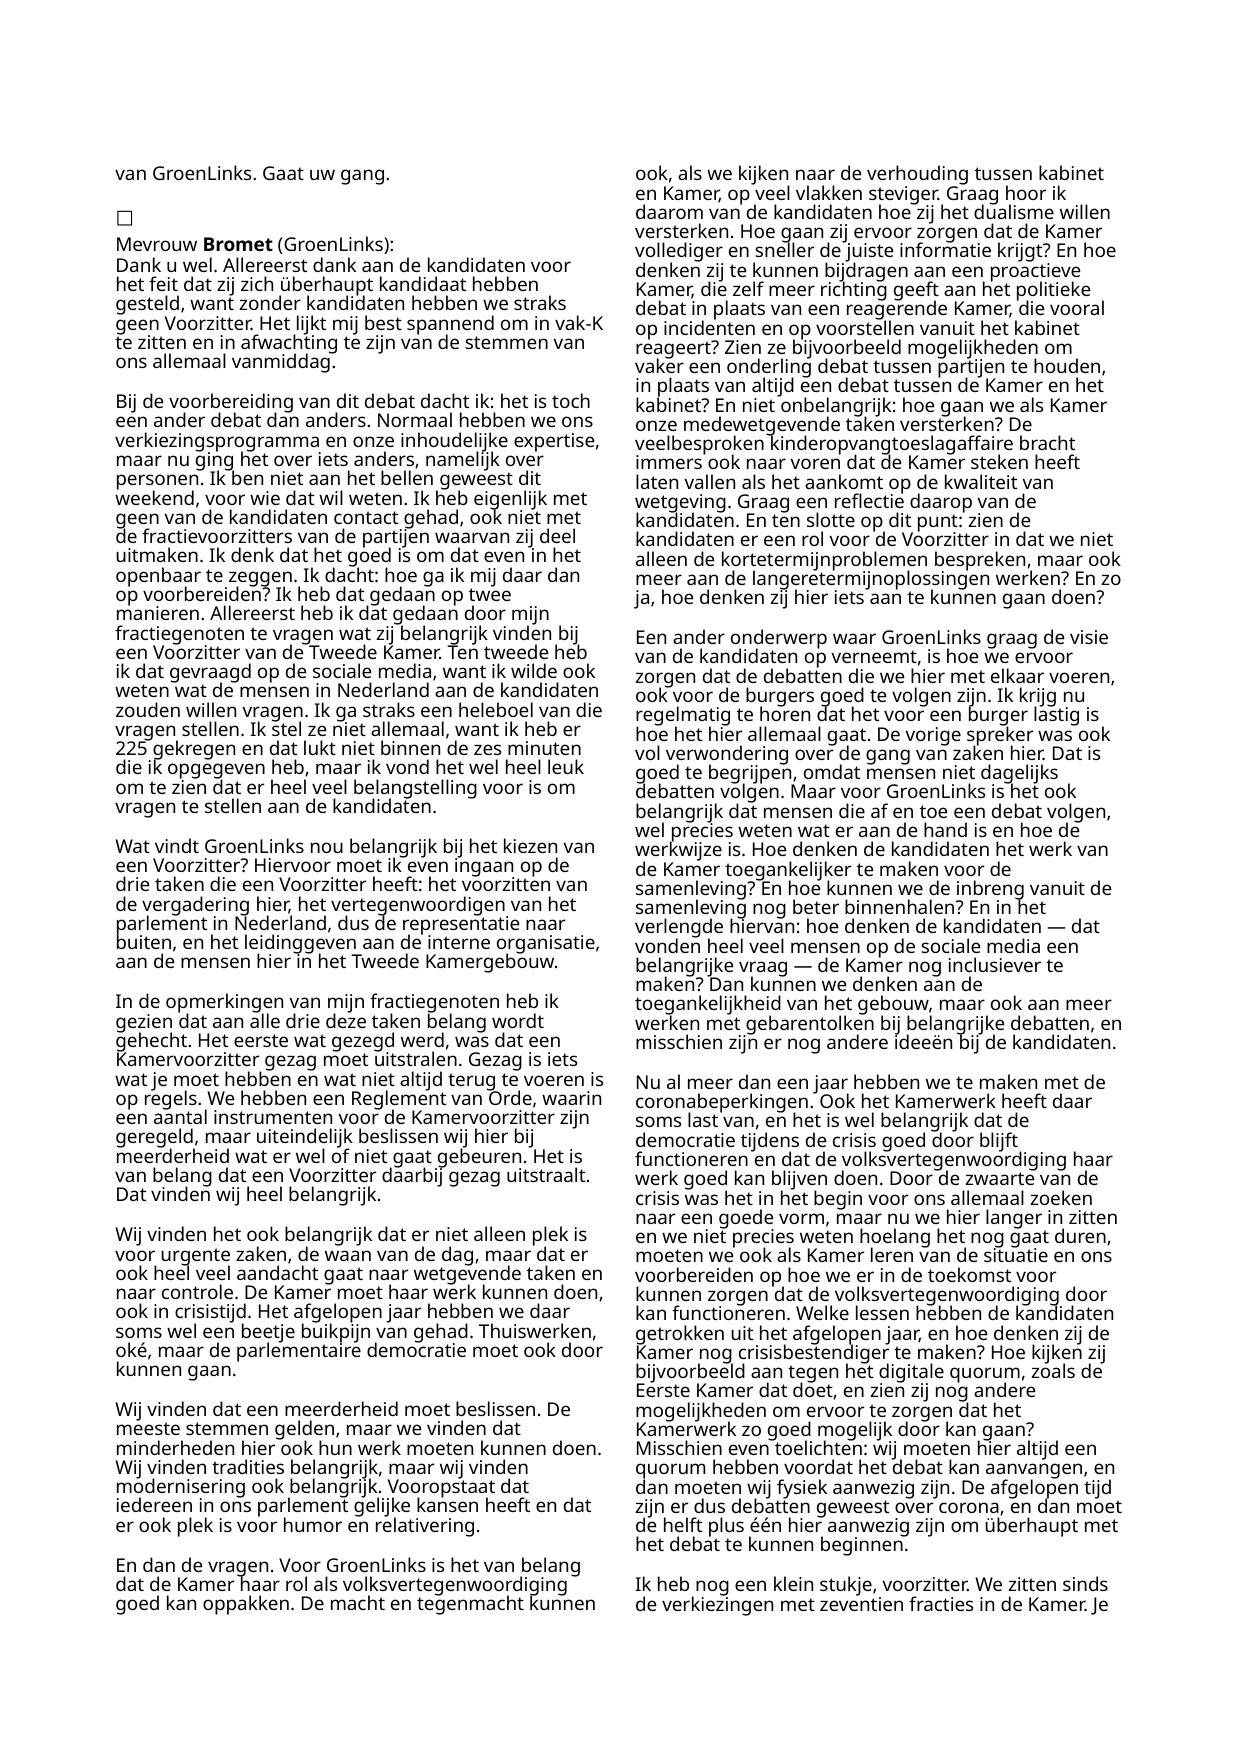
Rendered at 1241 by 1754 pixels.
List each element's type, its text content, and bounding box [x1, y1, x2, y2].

text Wat vindt GroenLinks nou belangrijk bij het kiezen van een Voorzitter? Hiervoor moet ik even ingaan op de drie taken die een Voorzitter heeft: het voorzitten van de vergadering hier, het vertegenwoordigen van het parlement in Nederland, dus de representatie naar buiten, en het leidinggeven aan de interne organisatie, aan de mensen hier in het Tweede Kamergebouw. [115, 838, 605, 973]
text ⬜ [115, 205, 605, 231]
text Mevrouw Bromet (GroenLinks): [115, 231, 605, 257]
text Een ander onderwerp waar GroenLinks graag de visie van de kandidaten op verneemt, is hoe we ervoor zorgen dat de debatten die we hier met elkaar voeren, ook voor de burgers goed te volgen zijn. Ik krijg nu regelmatig te horen dat het voor een burger lastig is hoe het hier allemaal gaat. De vorige spreker was ook vol verwondering over de gang van zaken hier. Dat is goed te begrijpen, omdat mensen niet dagelijks debatten volgen. Maar voor GroenLinks is het ook belangrijk dat mensen die af en toe een debat volgen, wel precies weten wat er aan de hand is en hoe de werkwijze is. Hoe denken de kandidaten het werk van de Kamer toegankelijker te maken voor de samenleving? En hoe kunnen we de inbreng vanuit de samenleving nog beter binnenhalen? En in het verlengde hiervan: hoe denken de kandidaten — dat vonden heel veel mensen op de sociale media een belangrijke vraag — de Kamer nog inclusiever te maken? Dan kunnen we denken aan de toegankelijkheid van het gebouw, maar ook aan meer werken met gebarentolken bij belangrijke debatten, en misschien zijn er nog andere ideeën bij de kandidaten. [635, 629, 1125, 1053]
text Dank u wel. Allereerst dank aan de kandidaten voor het feit dat zij zich überhaupt kandidaat hebben gesteld, want zonder kandidaten hebben we straks geen Voorzitter. Het lijkt mij best spannend om in vak-K te zitten en in afwachting te zijn van de stemmen van ons allemaal vanmiddag. [115, 257, 605, 372]
text En dan de vragen. Voor GroenLinks is het van belang dat de Kamer haar rol als volksvertegenwoordiging goed kan oppakken. De macht en tegenmacht kunnen [115, 1557, 605, 1614]
text Nu al meer dan een jaar hebben we te maken met de coronabeperkingen. Ook het Kamerwerk heeft daar soms last van, en het is wel belangrijk dat de democratie tijdens de crisis goed door blijft functioneren en dat de volksvertegenwoordiging haar werk goed kan blijven doen. Door de zwaarte van de crisis was het in het begin voor ons allemaal zoeken naar een goede vorm, maar nu we hier langer in zitten en we niet precies weten hoelang het nog gaat duren, moeten we ook als Kamer leren van de situatie en ons voorbereiden op hoe we er in de toekomst voor kunnen zorgen dat de volksvertegenwoordiging door kan functioneren. Welke lessen hebben de kandidaten getrokken uit het afgelopen jaar, en hoe denken zij de Kamer nog crisisbestendiger te maken? Hoe kijken zij bijvoorbeeld aan tegen het digitale quorum, zoals de Eerste Kamer dat doet, en zien zij nog andere mogelijkheden om ervoor te zorgen dat het Kamerwerk zo goed mogelijk door kan gaan? Misschien even toelichten: wij moeten hier altijd een quorum hebben voordat het debat kan aanvangen, en dan moeten wij fysiek aanwezig zijn. De afgelopen tijd zijn er dus debatten geweest over corona, en dan moet de helft plus één hier aanwezig zijn om überhaupt met het debat te kunnen beginnen. [635, 1074, 1125, 1556]
text ook, als we kijken naar de verhouding tussen kabinet en Kamer, op veel vlakken steviger. Graag hoor ik daarom van de kandidaten hoe zij het dualisme willen versterken. Hoe gaan zij ervoor zorgen dat de Kamer vollediger en sneller de juiste informatie krijgt? En hoe denken zij te kunnen bijdragen aan een proactieve Kamer, die zelf meer richting geeft aan het politieke debat in plaats van een reagerende Kamer, die vooral op incidenten en op voorstellen vanuit het kabinet reageert? Zien ze bijvoorbeeld mogelijkheden om vaker een onderling debat tussen partijen te houden, in plaats van altijd een debat tussen de Kamer en het kabinet? En niet onbelangrijk: hoe gaan we als Kamer onze medewetgevende taken versterken? De veelbesproken kinderopvangtoeslagaffaire bracht immers ook naar voren dat de Kamer steken heeft laten vallen als het aankomt op de kwaliteit van wetgeving. Graag een reflectie daarop van de kandidaten. En ten slotte op dit punt: zien de kandidaten er een rol voor de Voorzitter in dat we niet alleen de kortetermijnproblemen bespreken, maar ook meer aan de langeretermijnoplossingen werken? En zo ja, hoe denken zij hier iets aan te kunnen gaan doen? [635, 165, 1125, 608]
text van GroenLinks. Gaat uw gang. [115, 165, 605, 184]
text Bij de voorbereiding van dit debat dacht ik: het is toch een ander debat dan anders. Normaal hebben we ons verkiezingsprogramma en onze inhoudelijke expertise, maar nu ging het over iets anders, namelijk over personen. Ik ben niet aan het bellen geweest dit weekend, voor wie dat wil weten. Ik heb eigenlijk met geen van de kandidaten contact gehad, ook niet met de fractievoorzitters van de partijen waarvan zij deel uitmaken. Ik denk dat het goed is om dat even in het openbaar te zeggen. Ik dacht: hoe ga ik mij daar dan op voorbereiden? Ik heb dat gedaan op twee manieren. Allereerst heb ik dat gedaan door mijn fractiegenoten te vragen wat zij belangrijk vinden bij een Voorzitter van de Tweede Kamer. Ten tweede heb ik dat gevraagd op de sociale media, want ik wilde ook weten wat de mensen in Nederland aan de kandidaten zouden willen vragen. Ik ga straks een heleboel van die vragen stellen. Ik stel ze niet allemaal, want ik heb er 225 gekregen en dat lukt niet binnen de zes minuten die ik opgegeven heb, maar ik vond het wel heel leuk om te zien dat er heel veel belangstelling voor is om vragen te stellen aan de kandidaten. [115, 393, 605, 817]
text Wij vinden dat een meerderheid moet beslissen. De meeste stemmen gelden, maar we vinden dat minderheden hier ook hun werk moeten kunnen doen. Wij vinden tradities belangrijk, maar wij vinden modernisering ook belangrijk. Vooropstaat dat iedereen in ons parlement gelijke kansen heeft en dat er ook plek is voor humor en relativering. [115, 1401, 605, 1536]
text Wij vinden het ook belangrijk dat er niet alleen plek is voor urgente zaken, de waan van de dag, maar dat er ook heel veel aandacht gaat naar wetgevende taken en naar controle. De Kamer moet haar werk kunnen doen, ook in crisistijd. Het afgelopen jaar hebben we daar soms wel een beetje buikpijn van gehad. Thuiswerken, oké, maar de parlementaire democratie moet ook door kunnen gaan. [115, 1226, 605, 1380]
text Ik heb nog een klein stukje, voorzitter. We zitten sinds de verkiezingen met zeventien fracties in de Kamer. Je [635, 1576, 1125, 1615]
text In de opmerkingen van mijn fractiegenoten heb ik gezien dat aan alle drie deze taken belang wordt gehecht. Het eerste wat gezegd werd, was dat een Kamervoorzitter gezag moet uitstralen. Gezag is iets wat je moet hebben en wat niet altijd terug te voeren is op regels. We hebben een Reglement van Orde, waarin een aantal instrumenten voor de Kamervoorzitter zijn geregeld, maar uiteindelijk beslissen wij hier bij meerderheid wat er wel of niet gaat gebeuren. Het is van belang dat een Voorzitter daarbij gezag uitstraalt. Dat vinden wij heel belangrijk. [115, 993, 605, 1206]
